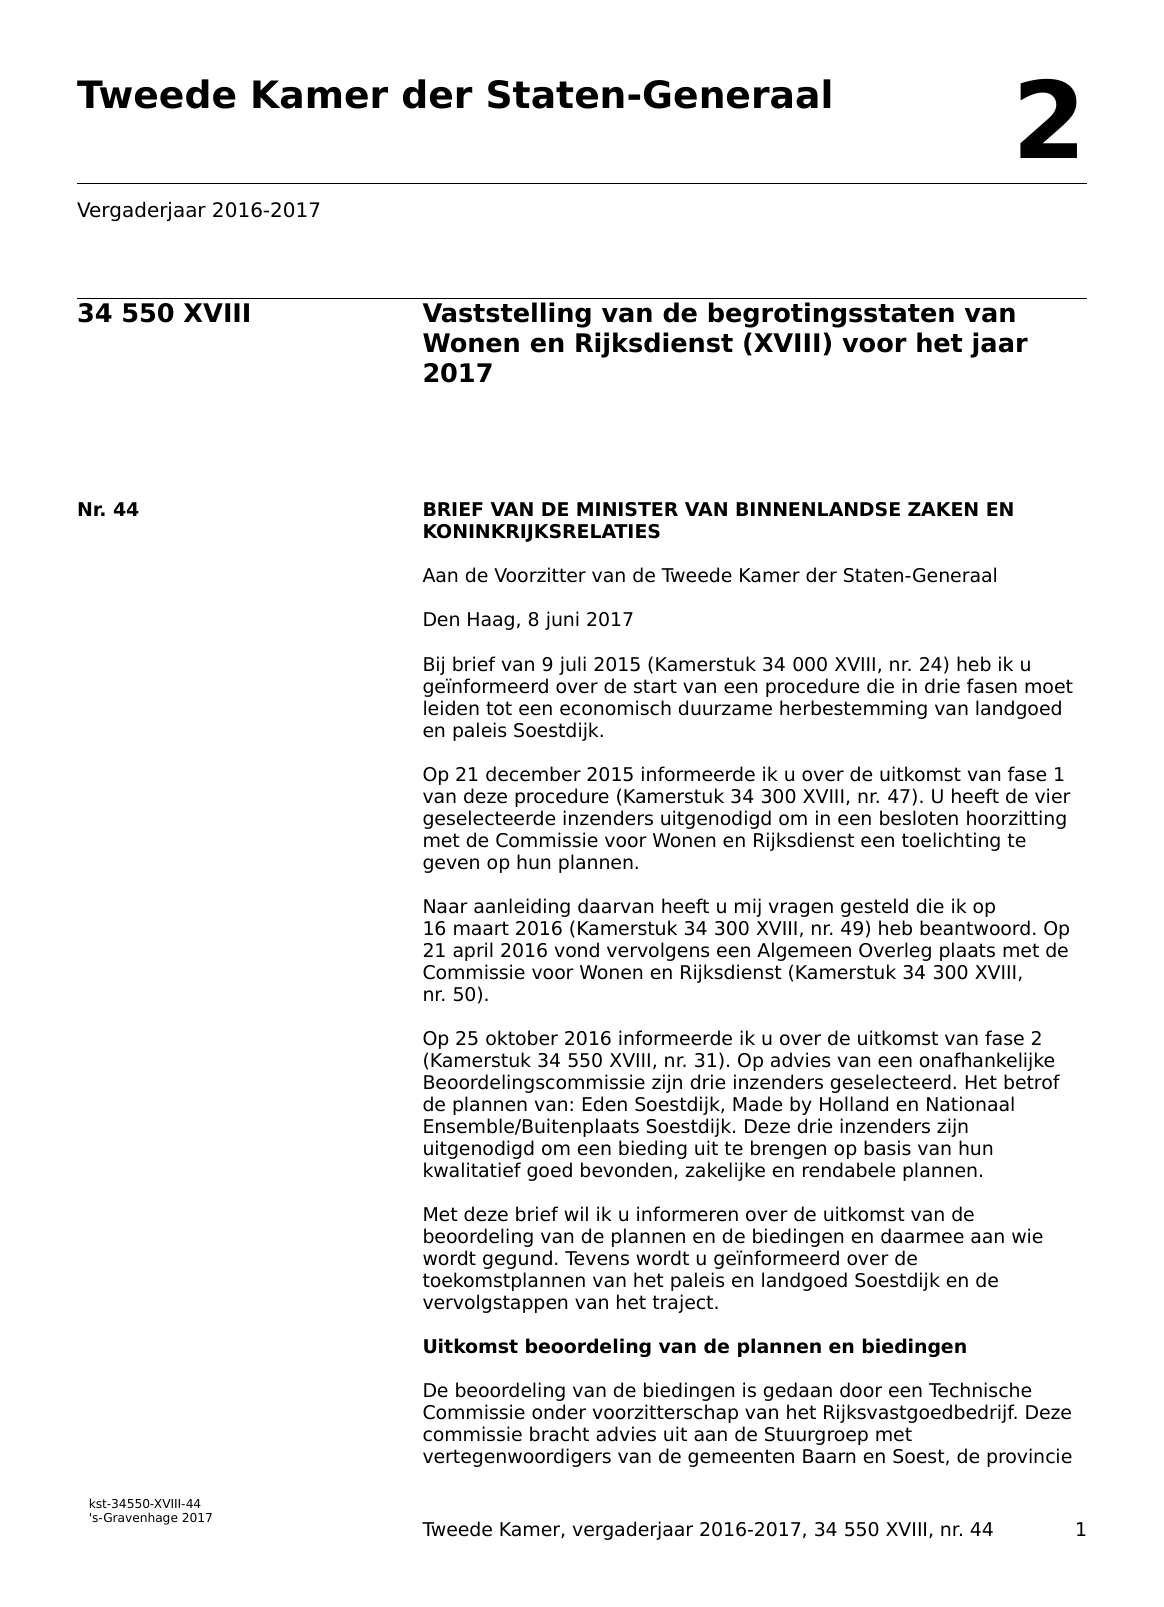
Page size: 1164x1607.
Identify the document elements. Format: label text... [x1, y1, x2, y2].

subtitle Uitkomst beoordeling van de plannen en biedingen [422, 1336, 1087, 1358]
text 's-Gravenhage 2017 [88, 1511, 323, 1525]
subtitle Nr. 44 BRIEF VAN DE MINISTER VAN BINNENLANDSE ZAKEN EN KONINKRIJKSRELATIES [77, 499, 1087, 543]
table_header 2 [886, 59, 1087, 183]
table_header Tweede Kamer der Staten-Generaal [77, 59, 886, 183]
text kst-34550-XVIII-44 [88, 1497, 323, 1511]
subtitle 34 550 XVIII Vaststelling van de begrotingsstaten van Wonen en Rijksdienst (XVIII) voor het jaar 2017 [77, 299, 1087, 388]
text Op 25 oktober 2016 informeerde ik u over de uitkomst van fase 2 (Kamerstuk 34 550 XVIII, nr. 31). Op advies van een onafhankelijke Beoordelingscommissie zijn drie inzenders geselecteerd. Het betrof de plannen van: Eden Soestdijk, Made by Holland en Nationaal Ensemble/Buitenplaats Soestdijk. Deze drie inzenders zijn uitgenodigd om een bieding uit te brengen op basis van hun kwalitatief goed bevonden, zakelijke en rendabele plannen. [422, 1028, 1087, 1182]
text Den Haag, 8 juni 2017 [422, 609, 1087, 631]
table_cell Vergaderjaar 2016-2017 [77, 184, 1087, 298]
text Aan de Voorzitter van de Tweede Kamer der Staten-Generaal [422, 565, 1087, 587]
text Naar aanleiding daarvan heeft u mij vragen gesteld die ik op 16 maart 2016 (Kamerstuk 34 300 XVIII, nr. 49) heb beantwoord. Op 21 april 2016 vond vervolgens een Algemeen Overleg plaats met de Commissie voor Wonen en Rijksdienst (Kamerstuk 34 300 XVIII, nr. 50). [422, 896, 1087, 1006]
text De beoordeling van de biedingen is gedaan door een Technische Commissie onder voorzitterschap van het Rijksvastgoedbedrijf. Deze commissie bracht advies uit aan de Stuurgroep met vertegenwoordigers van de gemeenten Baarn en Soest, de provincie [422, 1380, 1087, 1468]
text Bij brief van 9 juli 2015 (Kamerstuk 34 000 XVIII, nr. 24) heb ik u geïnformeerd over de start van een procedure die in drie fasen moet leiden tot een economisch duurzame herbestemming van landgoed en paleis Soestdijk. [422, 653, 1087, 741]
text Op 21 december 2015 informeerde ik u over de uitkomst van fase 1 van deze procedure (Kamerstuk 34 300 XVIII, nr. 47). U heeft de vier geselecteerde inzenders uitgenodigd om in een besloten hoorzitting met de Commissie voor Wonen en Rijksdienst een toelichting te geven op hun plannen. [422, 764, 1087, 873]
text Met deze brief wil ik u informeren over de uitkomst van de beoordeling van de plannen en de biedingen en daarmee aan wie wordt gegund. Tevens wordt u geïnformeerd over de toekomstplannen van het paleis en landgoed Soestdijk en de vervolgstappen van het traject. [422, 1204, 1087, 1314]
